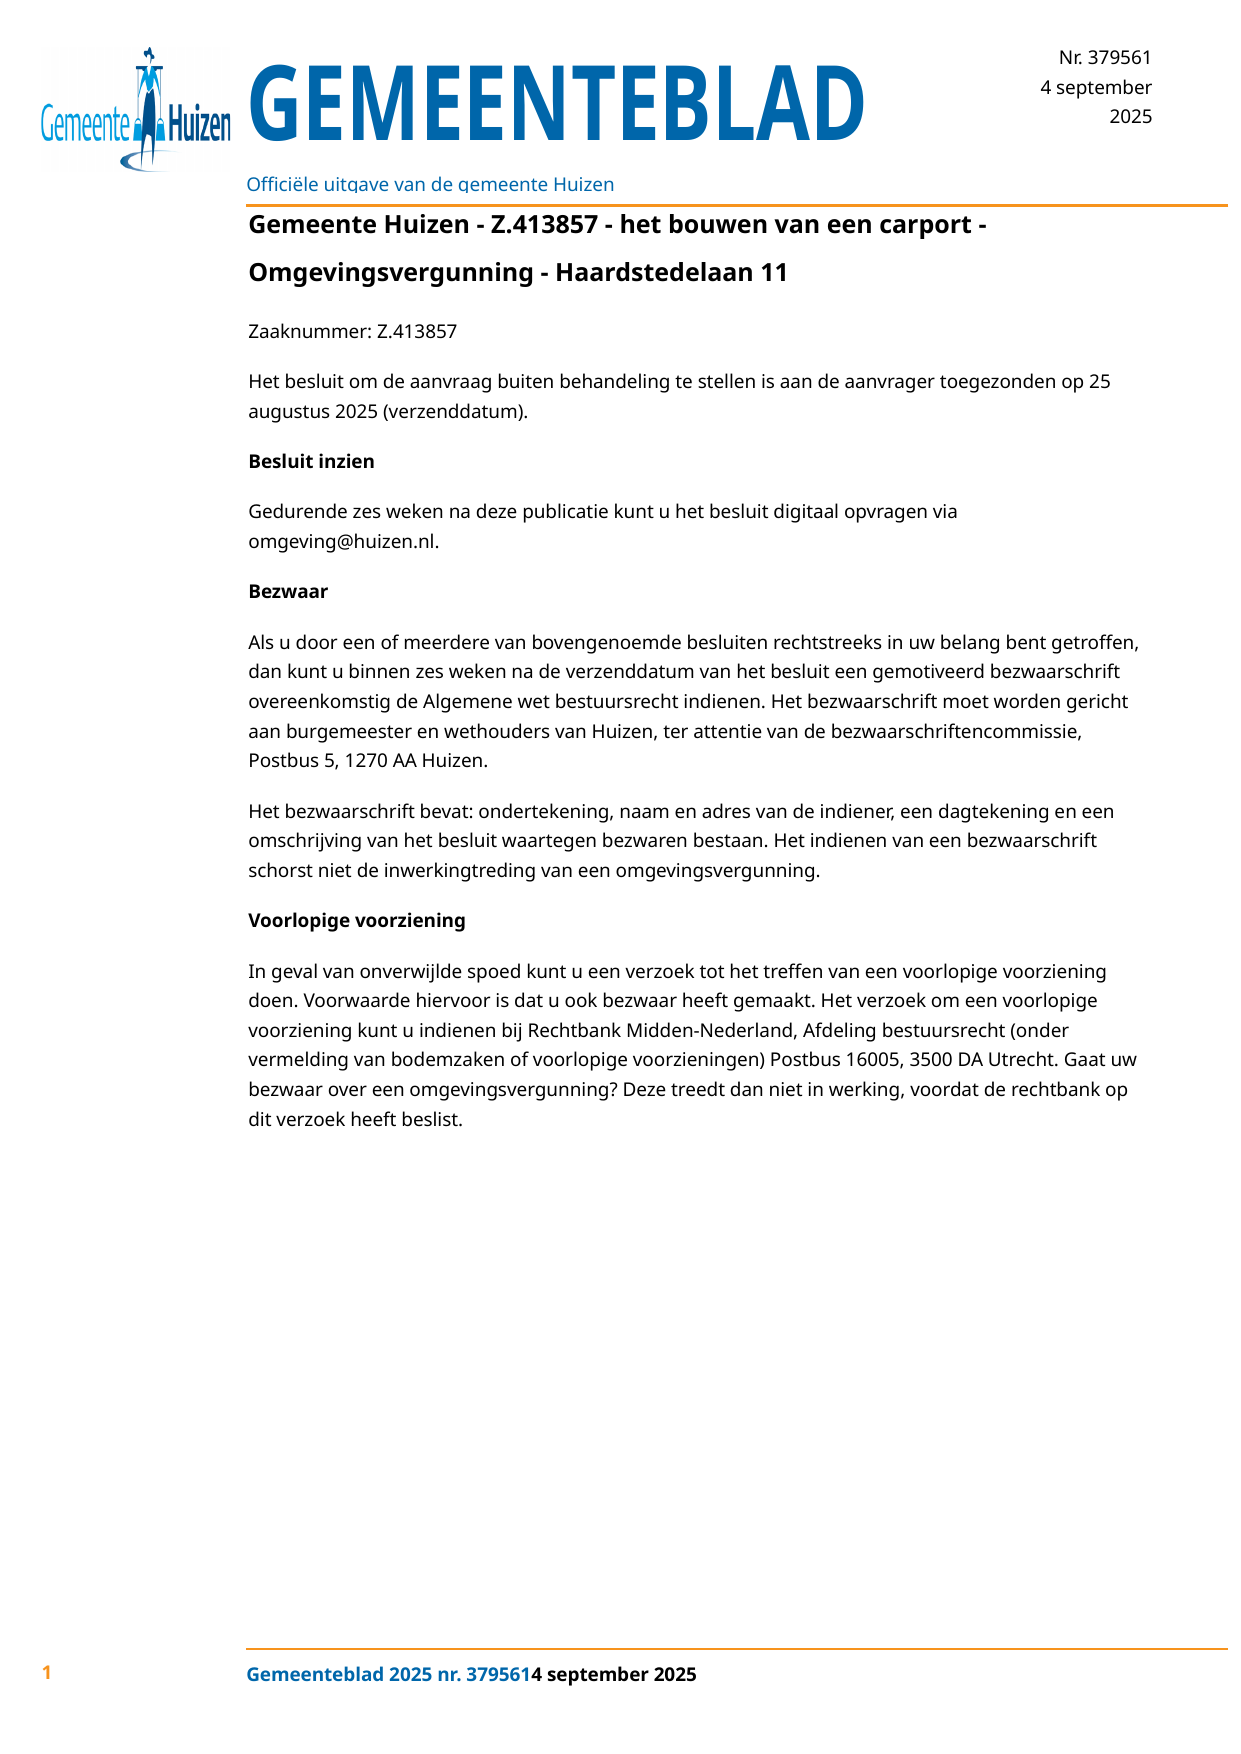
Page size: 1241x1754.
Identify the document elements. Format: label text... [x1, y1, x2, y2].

text Gemeente Huizen - Z.413857 - het bouwen van een carport - Omgevingsvergunning - Haardstedelaan 11 [248, 207, 1152, 288]
text Het bezwaarschrift bevat: ondertekening, naam en adres van de indiener, een dagtekening en een omschrijving van het besluit waartegen bezwaren bestaan. Het indienen van een bezwaarschrift schorst niet de inwerkingtreding van een omgevingsvergunning. [248, 798, 1152, 883]
text Besluit inzien [248, 448, 1152, 474]
picture [41, 47, 231, 172]
text Gedurende zes weken na deze publicatie kunt u het besluit digitaal opvragen via omgeving@huizen.nl. [248, 499, 1152, 554]
text Voorlopige voorziening [248, 907, 1152, 933]
text Zaaknummer: Z.413857 [248, 318, 1152, 344]
text Het besluit om de aanvraag buiten behandeling te stellen is aan de aanvrager toegezonden op 25 augustus 2025 (verzenddatum). [248, 368, 1152, 424]
text Als u door een of meerdere van bovengenoemde besluiten rechtstreeks in uw belang bent getroffen, dan kunt u binnen zes weken na de verzenddatum van het besluit een gemotiveerd bezwaarschrift overeenkomstig de Algemene wet bestuursrecht indienen. Het bezwaarschrift moet worden gericht aan burgemeester en wethouders van Huizen, ter attentie van de bezwaarschriftencommissie, Postbus 5, 1270 AA Huizen. [248, 629, 1152, 773]
text Bezwaar [248, 579, 1152, 604]
text In geval van onverwijlde spoed kunt u een verzoek tot het treffen van een voorlopige voorziening doen. Voorwaarde hiervoor is dat u ook bezwaar heeft gemaakt. Het verzoek om een voorlopige voorziening kunt u indienen bij Rechtbank Midden-Nederland, Afdeling bestuursrecht (onder vermelding van bodemzaken of voorlopige voorzieningen) Postbus 16005, 3500 DA Utrecht. Gaat uw bezwaar over een omgevingsvergunning? Deze treedt dan niet in werking, voordat de rechtbank op dit verzoek heeft beslist. [248, 958, 1152, 1132]
